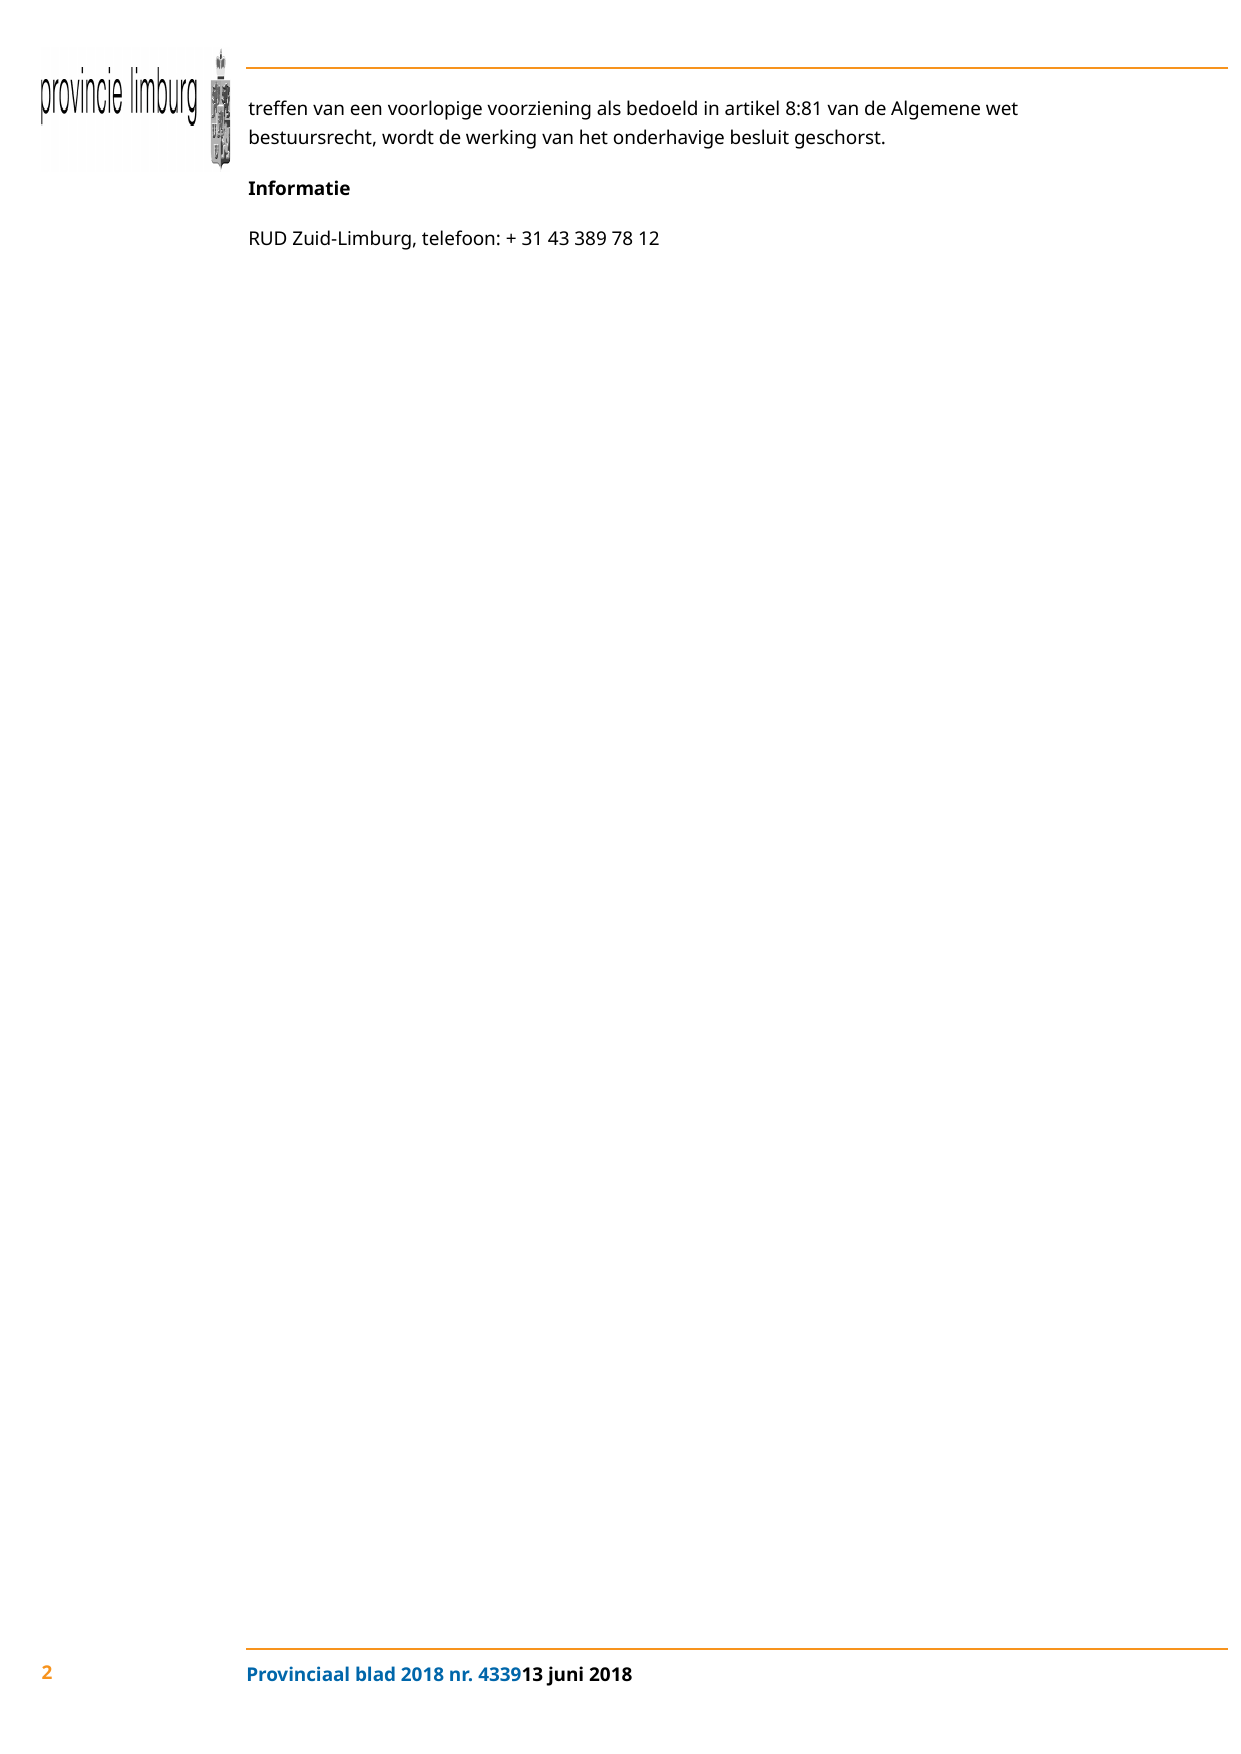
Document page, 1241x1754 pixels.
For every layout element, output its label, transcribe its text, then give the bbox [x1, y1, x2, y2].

text Informatie [248, 175, 1152, 201]
picture [41, 47, 231, 172]
text RUD Zuid-Limburg, telefoon: + 31 43 389 78 12 [248, 225, 1152, 251]
text treffen van een voorlopige voorziening als bedoeld in artikel 8:81 van de Algemene wet bestuursrecht, wordt de werking van het onderhavige besluit geschorst. [248, 95, 1152, 150]
